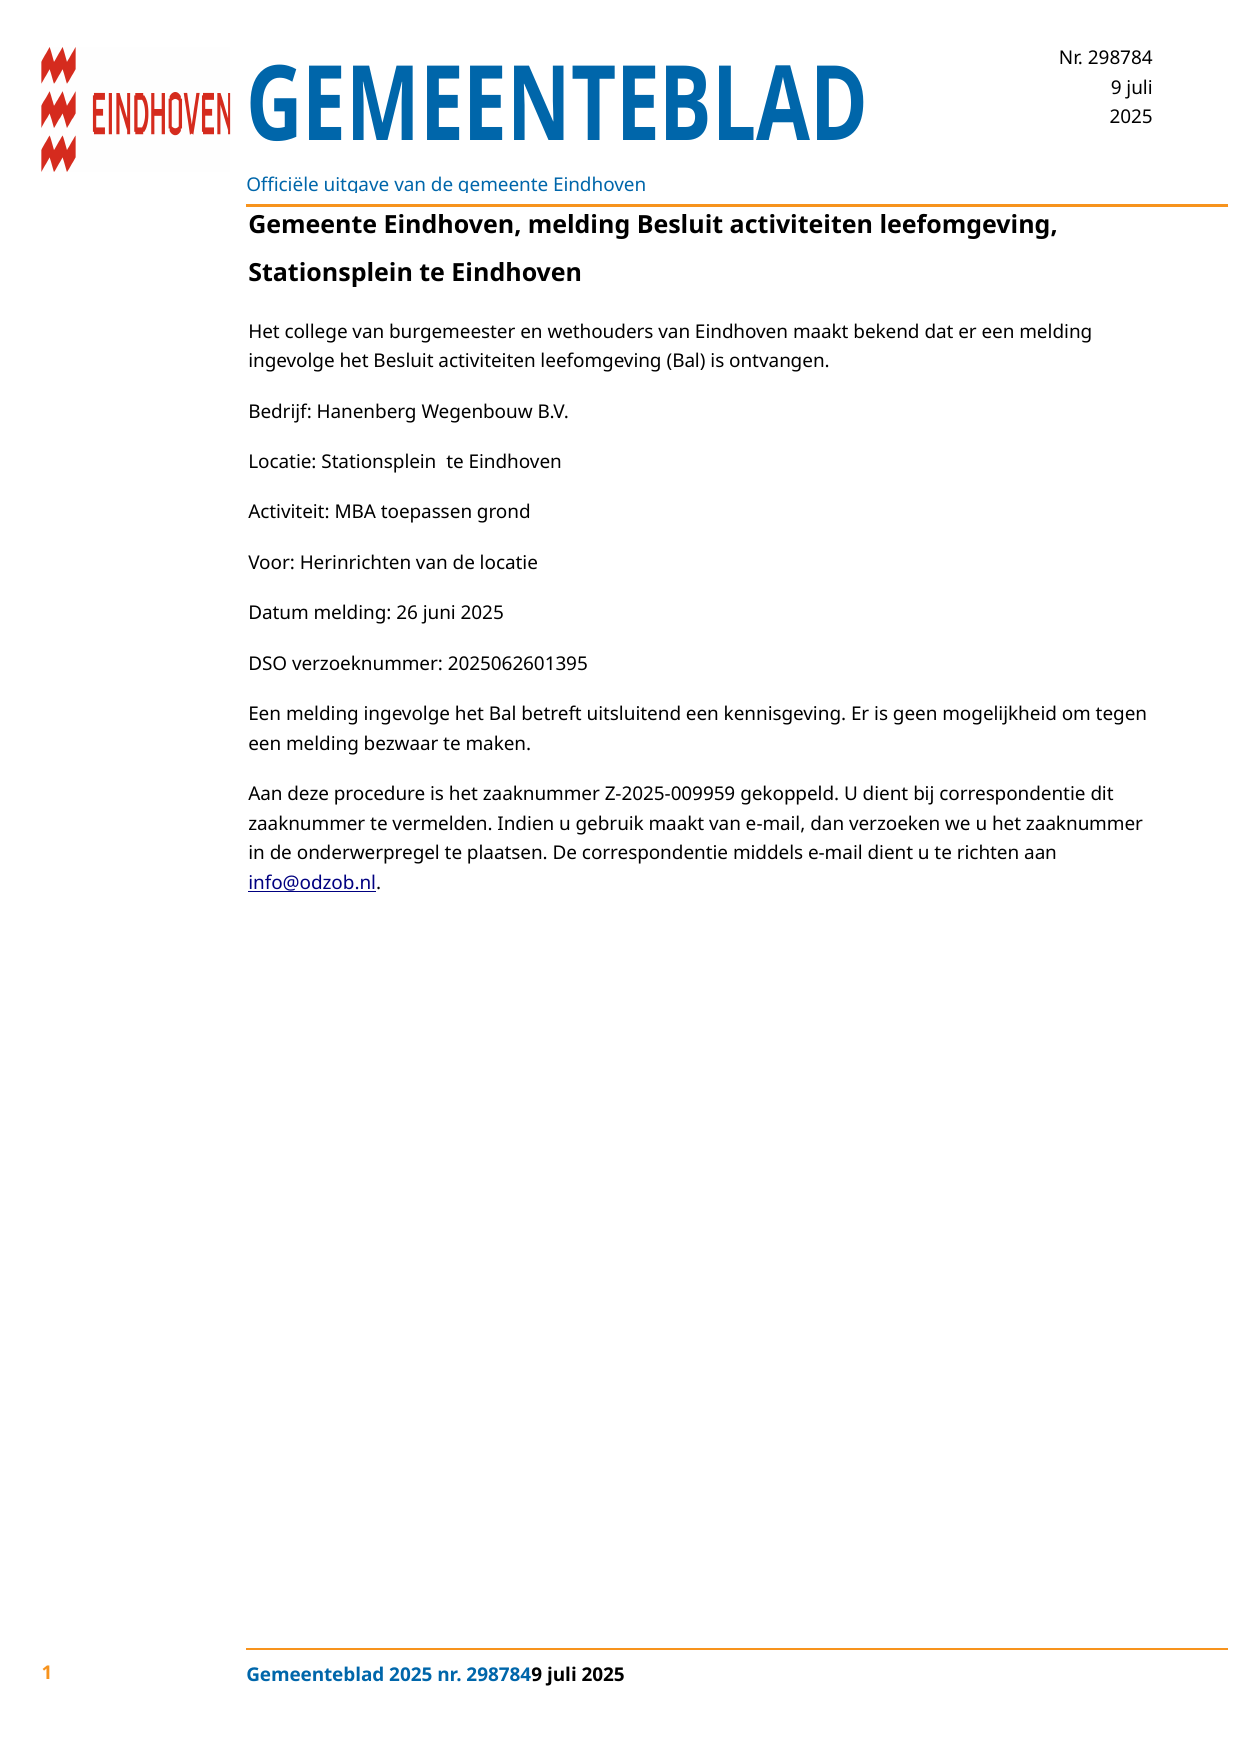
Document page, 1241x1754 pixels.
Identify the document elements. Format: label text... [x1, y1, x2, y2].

text Datum melding: 26 juni 2025 [248, 599, 1152, 625]
text Activiteit: MBA toepassen grond [248, 499, 1152, 524]
text Voor: Herinrichten van de locatie [248, 549, 1152, 575]
text Locatie: Stationsplein ​​ te Eindhoven [248, 448, 1152, 474]
picture [41, 47, 231, 172]
text Bedrijf: Hanenberg Wegenbouw B.V. [248, 398, 1152, 424]
text DSO verzoeknummer: 2025062601395 [248, 650, 1152, 676]
text Het college van burgemeester en wethouders van Eindhoven maakt bekend dat er een melding ingevolge het Besluit activiteiten leefomgeving (Bal) is ontvangen. [248, 318, 1152, 373]
text Gemeente Eindhoven, melding Besluit activiteiten leefomgeving, Stationsplein te Eindhoven [248, 207, 1152, 288]
text Een melding ingevolge het Bal betreft uitsluitend een kennisgeving. Er is geen mogelijkheid om tegen een melding bezwaar te maken. [248, 700, 1152, 756]
text Aan deze procedure is het zaaknummer Z-2025-009959 gekoppeld. U dient bij correspondentie dit zaaknummer te vermelden. Indien u gebruik maakt van e-mail, dan verzoeken we u het zaaknummer in de onderwerpregel te plaatsen. De correspondentie middels e-mail dient u te richten aan info@odzob.nl. [248, 780, 1152, 895]
